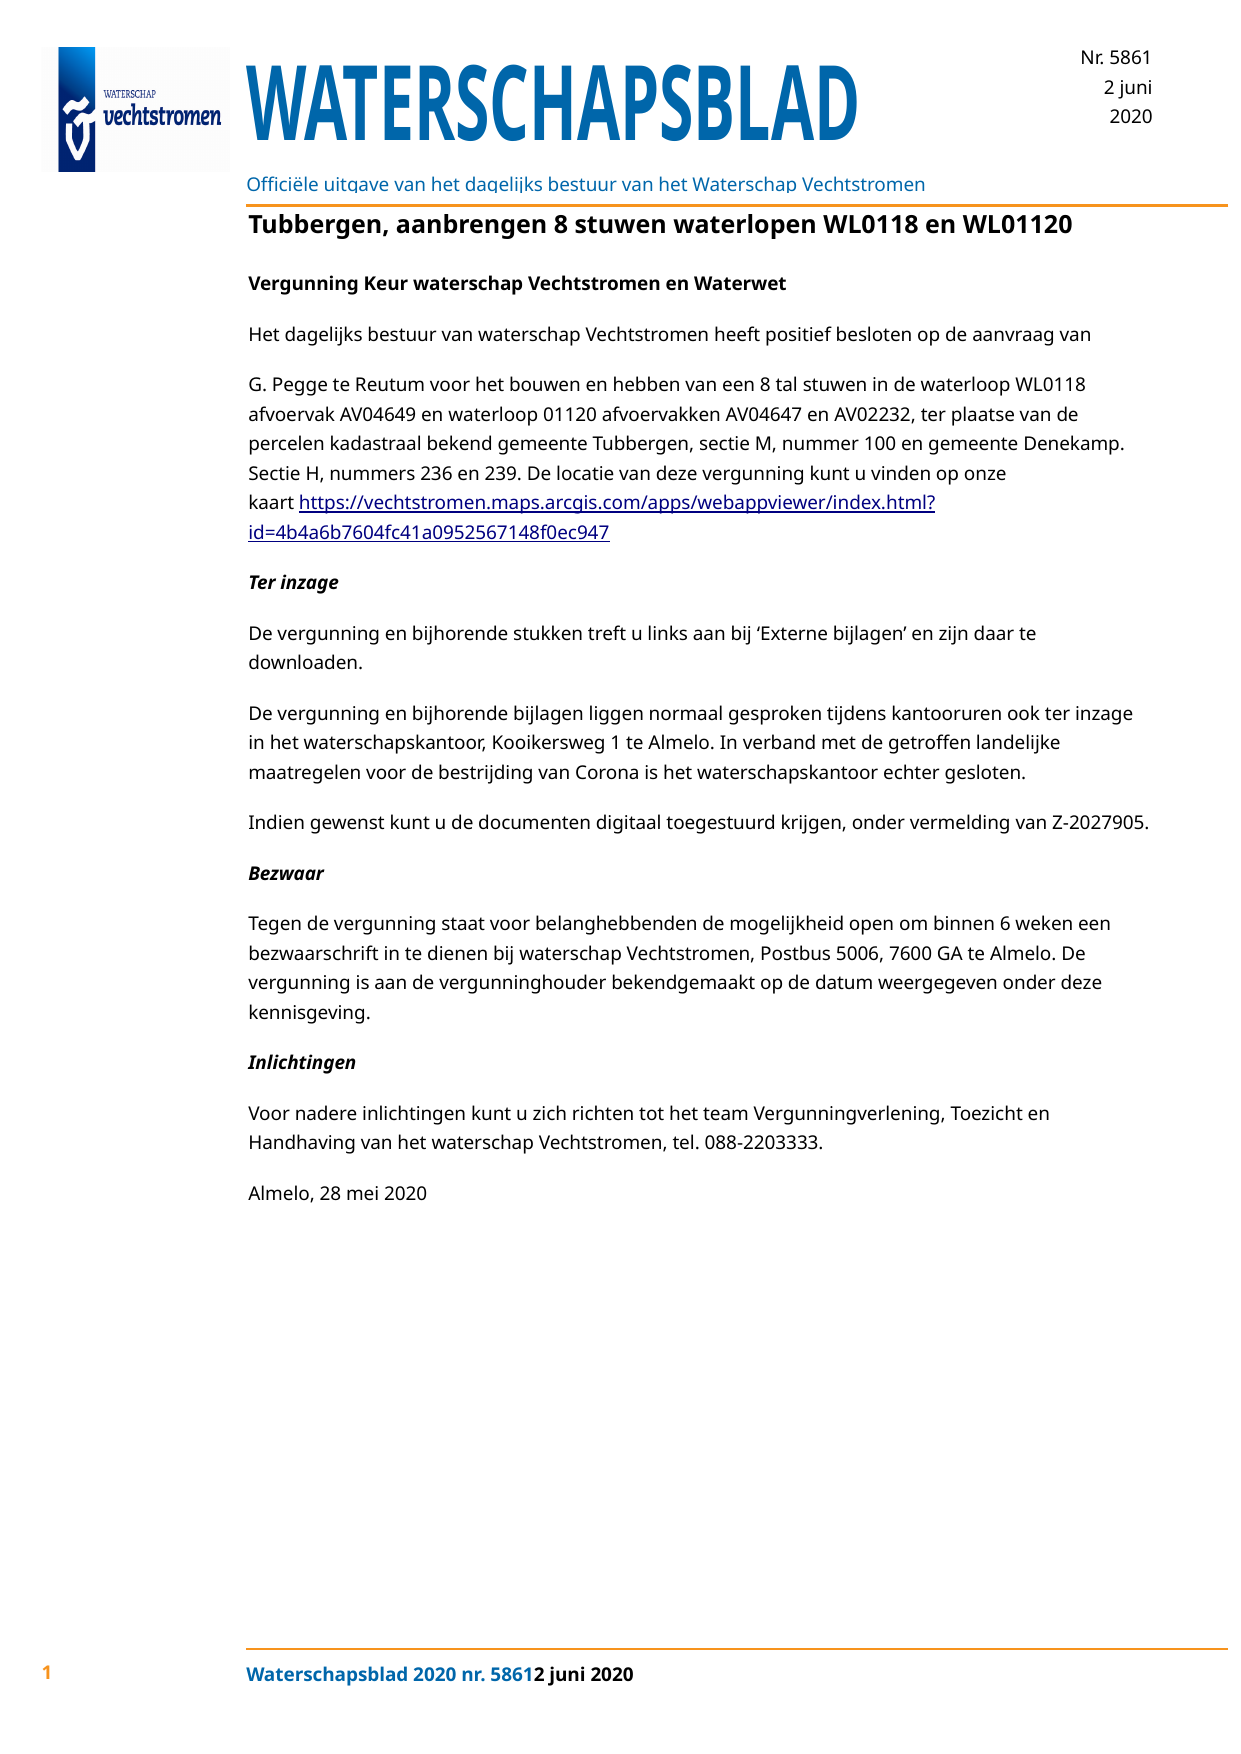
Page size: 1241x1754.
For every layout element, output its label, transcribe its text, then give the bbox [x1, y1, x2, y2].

text De vergunning en bijhorende stukken treft u links aan bij ‘Externe bijlagen’ en zijn daar te downloaden. [248, 620, 1152, 675]
text De vergunning en bijhorende bijlagen liggen normaal gesproken tijdens kantooruren ook ter inzage in het waterschapskantoor, Kooikersweg 1 te Almelo. In verband met de getroffen landelijke maatregelen voor de bestrijding van Corona is het waterschapskantoor echter gesloten. [248, 700, 1152, 785]
text Indien gewenst kunt u de documenten digitaal toegestuurd krijgen, onder vermelding van Z-2027905. [248, 809, 1152, 835]
text Tegen de vergunning staat voor belanghebbenden de mogelijkheid open om binnen 6 weken een bezwaarschrift in te dienen bij waterschap Vechtstromen, Postbus 5006, 7600 GA te Almelo. De vergunning is aan de vergunninghouder bekendgemaakt op de datum weergegeven onder deze kennisgeving. [248, 910, 1152, 1025]
text Almelo, 28 mei 2020 [248, 1180, 1152, 1206]
text Ter inzage [248, 569, 1152, 595]
picture [41, 47, 231, 172]
text Inlichtingen [248, 1049, 1152, 1075]
text Vergunning Keur waterschap Vechtstromen en Waterwet [248, 270, 1152, 296]
text G. Pegge te Reutum voor het bouwen en hebben van een 8 tal stuwen in de waterloop WL0118 afvoervak AV04649 en waterloop 01120 afvoervakken AV04647 en AV02232, ter plaatse van de percelen kadastraal bekend gemeente Tubbergen, sectie M, nummer 100 en gemeente Denekamp. Sectie H, nummers 236 en 239. De locatie van deze vergunning kunt u vinden op onze kaart https://vechtstromen.maps.arcgis.com/apps/webappviewer/index.html?id=4b4a6b7604fc41a0952567148f0ec947 [248, 371, 1152, 545]
text Het dagelijks bestuur van waterschap Vechtstromen heeft positief besloten op de aanvraag van [248, 321, 1152, 346]
text Tubbergen, aanbrengen 8 stuwen waterlopen WL0118 en WL01120 [248, 207, 1152, 241]
text Voor nadere inlichtingen kunt u zich richten tot het team Vergunningverlening, Toezicht en Handhaving van het waterschap Vechtstromen, tel. 088-2203333. [248, 1100, 1152, 1155]
text Bezwaar [248, 860, 1152, 886]
